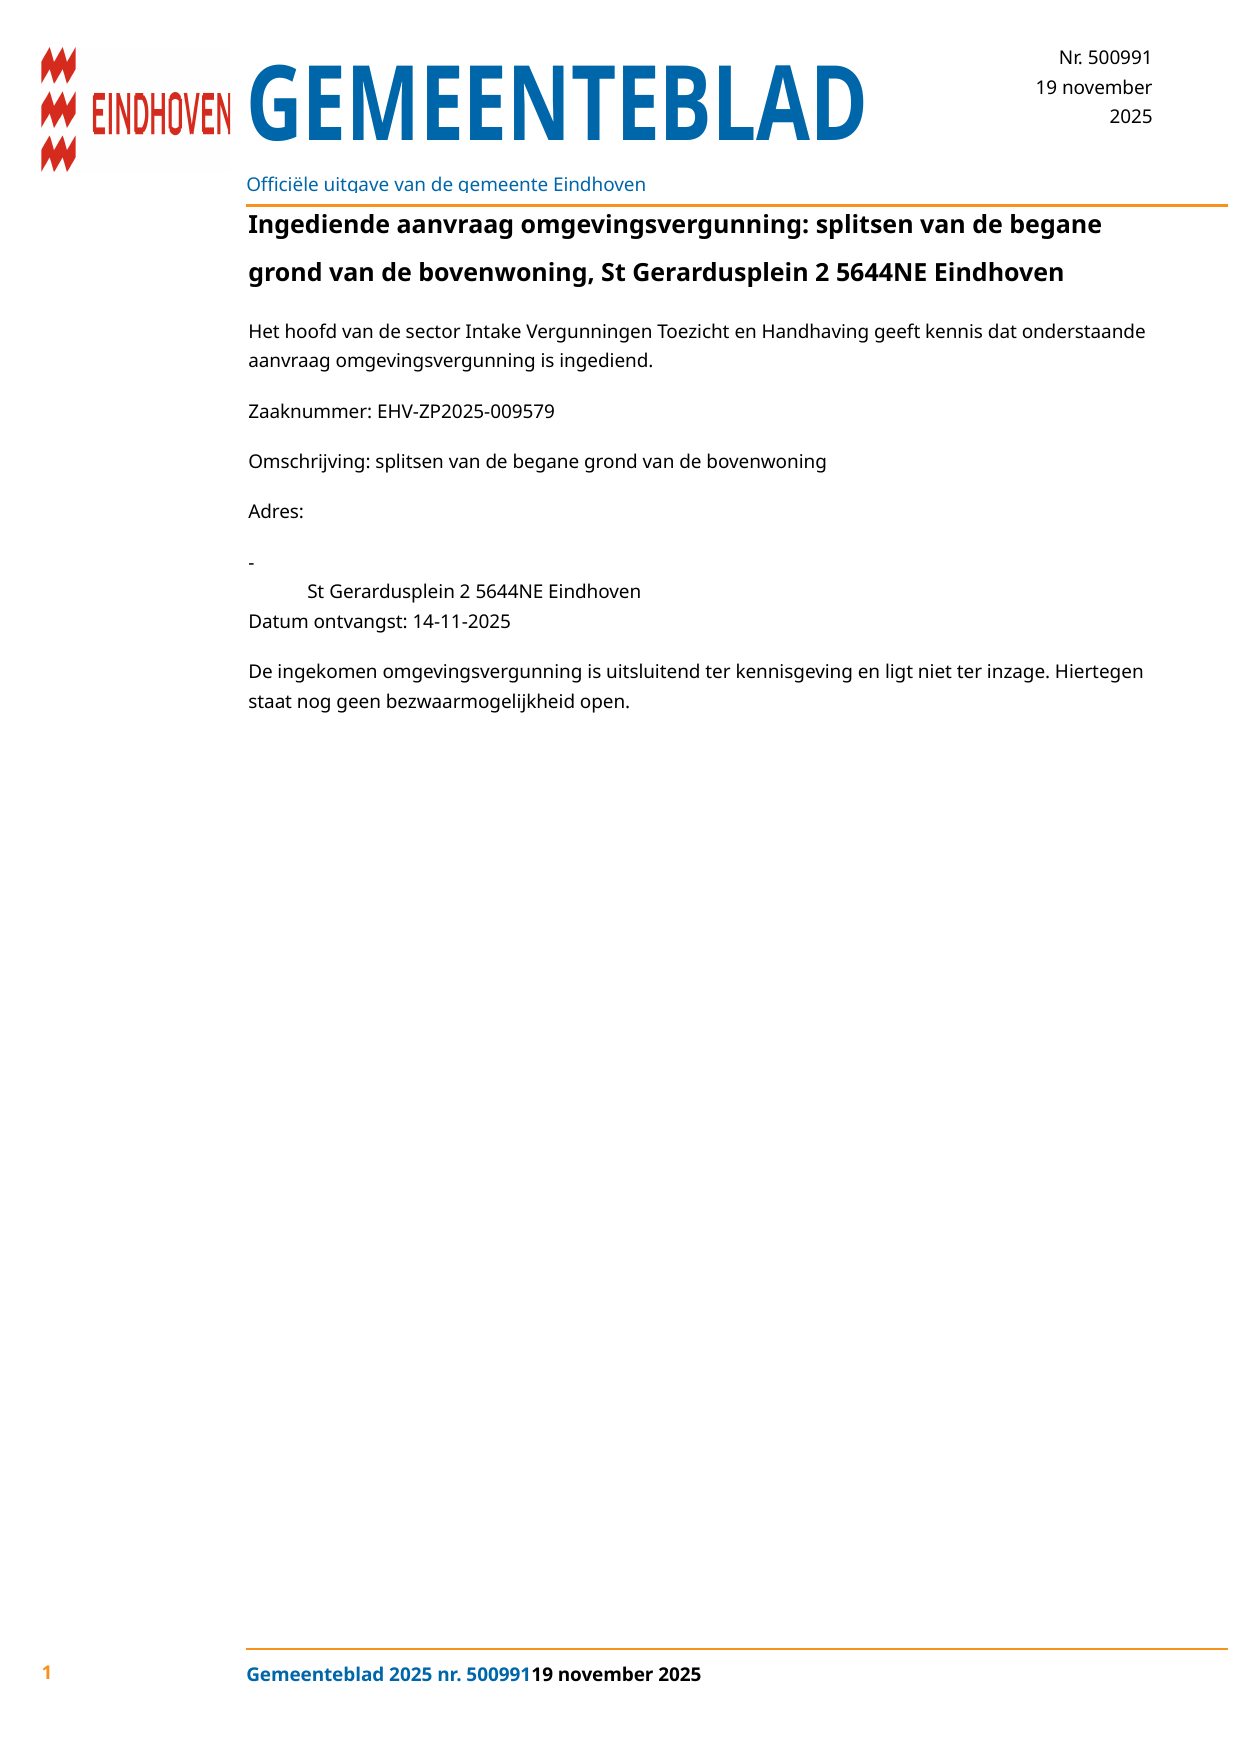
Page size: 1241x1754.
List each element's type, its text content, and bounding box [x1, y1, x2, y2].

text Adres: [248, 499, 1152, 524]
text Het hoofd van de sector Intake Vergunningen Toezicht en Handhaving geeft kennis dat onderstaande aanvraag omgevingsvergunning is ingediend. [248, 318, 1152, 373]
text Ingediende aanvraag omgevingsvergunning: splitsen van de begane grond van de bovenwoning, St Gerardusplein 2 5644NE Eindhoven [248, 207, 1152, 288]
text Zaaknummer: EHV-ZP2025-009579 [248, 398, 1152, 424]
text De ingekomen omgevingsvergunning is uitsluitend ter kennisgeving en ligt niet ter inzage. Hiertegen staat nog geen bezwaarmogelijkheid open. [248, 659, 1152, 714]
text Datum ontvangst: 14-11-2025 [248, 608, 1152, 634]
picture [41, 47, 231, 172]
text Omschrijving: splitsen van de begane grond van de bovenwoning [248, 448, 1152, 474]
list St Gerardusplein 2 5644NE Eindhoven [248, 579, 1152, 604]
